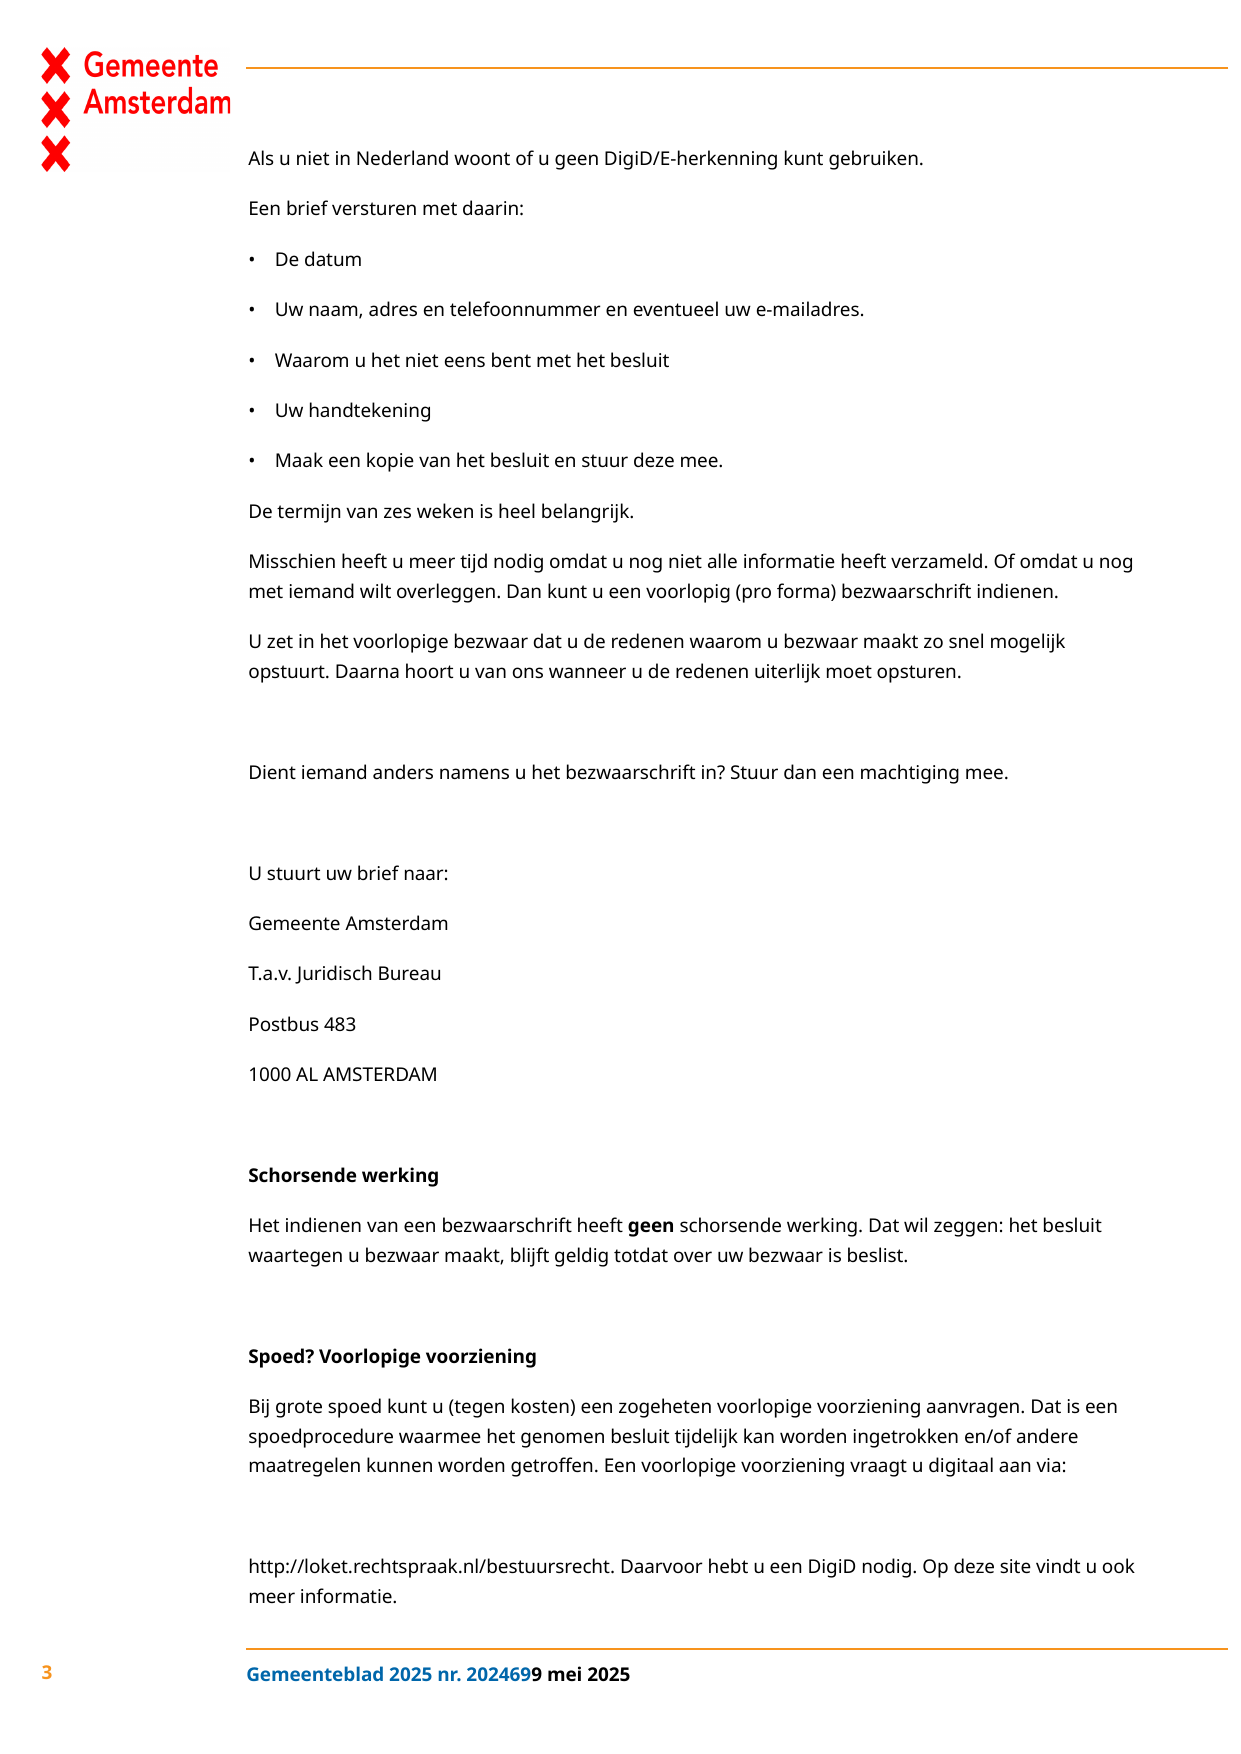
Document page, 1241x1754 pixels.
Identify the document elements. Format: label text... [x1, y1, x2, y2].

text • Maak een kopie van het besluit en stuur deze mee. [248, 448, 1152, 473]
text Een brief versturen met daarin: [248, 196, 1152, 221]
text Het indienen van een bezwaarschrift heeft geen schorsende werking. Dat wil zeggen: het besluit waartegen u bezwaar maakt, blijft geldig totdat over uw bezwaar is beslist. [248, 1213, 1152, 1268]
text Gemeente Amsterdam [248, 910, 1152, 936]
text Als u niet in Nederland woont of u geen DigiD/E-herkenning kunt gebruiken. [248, 145, 1152, 171]
text Postbus 483 [248, 1011, 1152, 1037]
text 1000 AL AMSTERDAM [248, 1061, 1152, 1087]
text • Uw handtekening [248, 397, 1152, 423]
text Misschien heeft u meer tijd nodig omdat u nog niet alle informatie heeft verzameld. Of omdat u nog met iemand wilt overleggen. Dan kunt u een voorlopig (pro forma) bezwaarschrift indienen. [248, 548, 1152, 604]
text U zet in het voorlopige bezwaar dat u de redenen waarom u bezwaar maakt zo snel mogelijk opstuurt. Daarna hoort u van ons wanneer u de redenen uiterlijk moet opsturen. [248, 628, 1152, 684]
text Bij grote spoed kunt u (tegen kosten) een zogeheten voorlopige voorziening aanvragen. Dat is een spoedprocedure waarmee het genomen besluit tijdelijk kan worden ingetrokken en/of andere maatregelen kunnen worden getroffen. Een voorlopige voorziening vraagt u digitaal aan via: [248, 1393, 1152, 1478]
text • Waarom u het niet eens bent met het besluit [248, 347, 1152, 373]
text http://loket.rechtspraak.nl/bestuursrecht. Daarvoor hebt u een DigiD nodig. Op deze site vindt u ook meer informatie. [248, 1553, 1152, 1609]
text Dient iemand anders namens u het bezwaarschrift in? Stuur dan een machtiging mee. [248, 759, 1152, 785]
picture [41, 47, 231, 172]
text • Uw naam, adres en telefoonnummer en eventueel uw e-mailadres. [248, 296, 1152, 322]
text Schorsende werking [248, 1162, 1152, 1188]
text De termijn van zes weken is heel belangrijk. [248, 498, 1152, 524]
text Spoed? Voorlopige voorziening [248, 1343, 1152, 1369]
text T.a.v. Juridisch Bureau [248, 961, 1152, 986]
text • De datum [248, 246, 1152, 272]
text U stuurt uw brief naar: [248, 860, 1152, 886]
